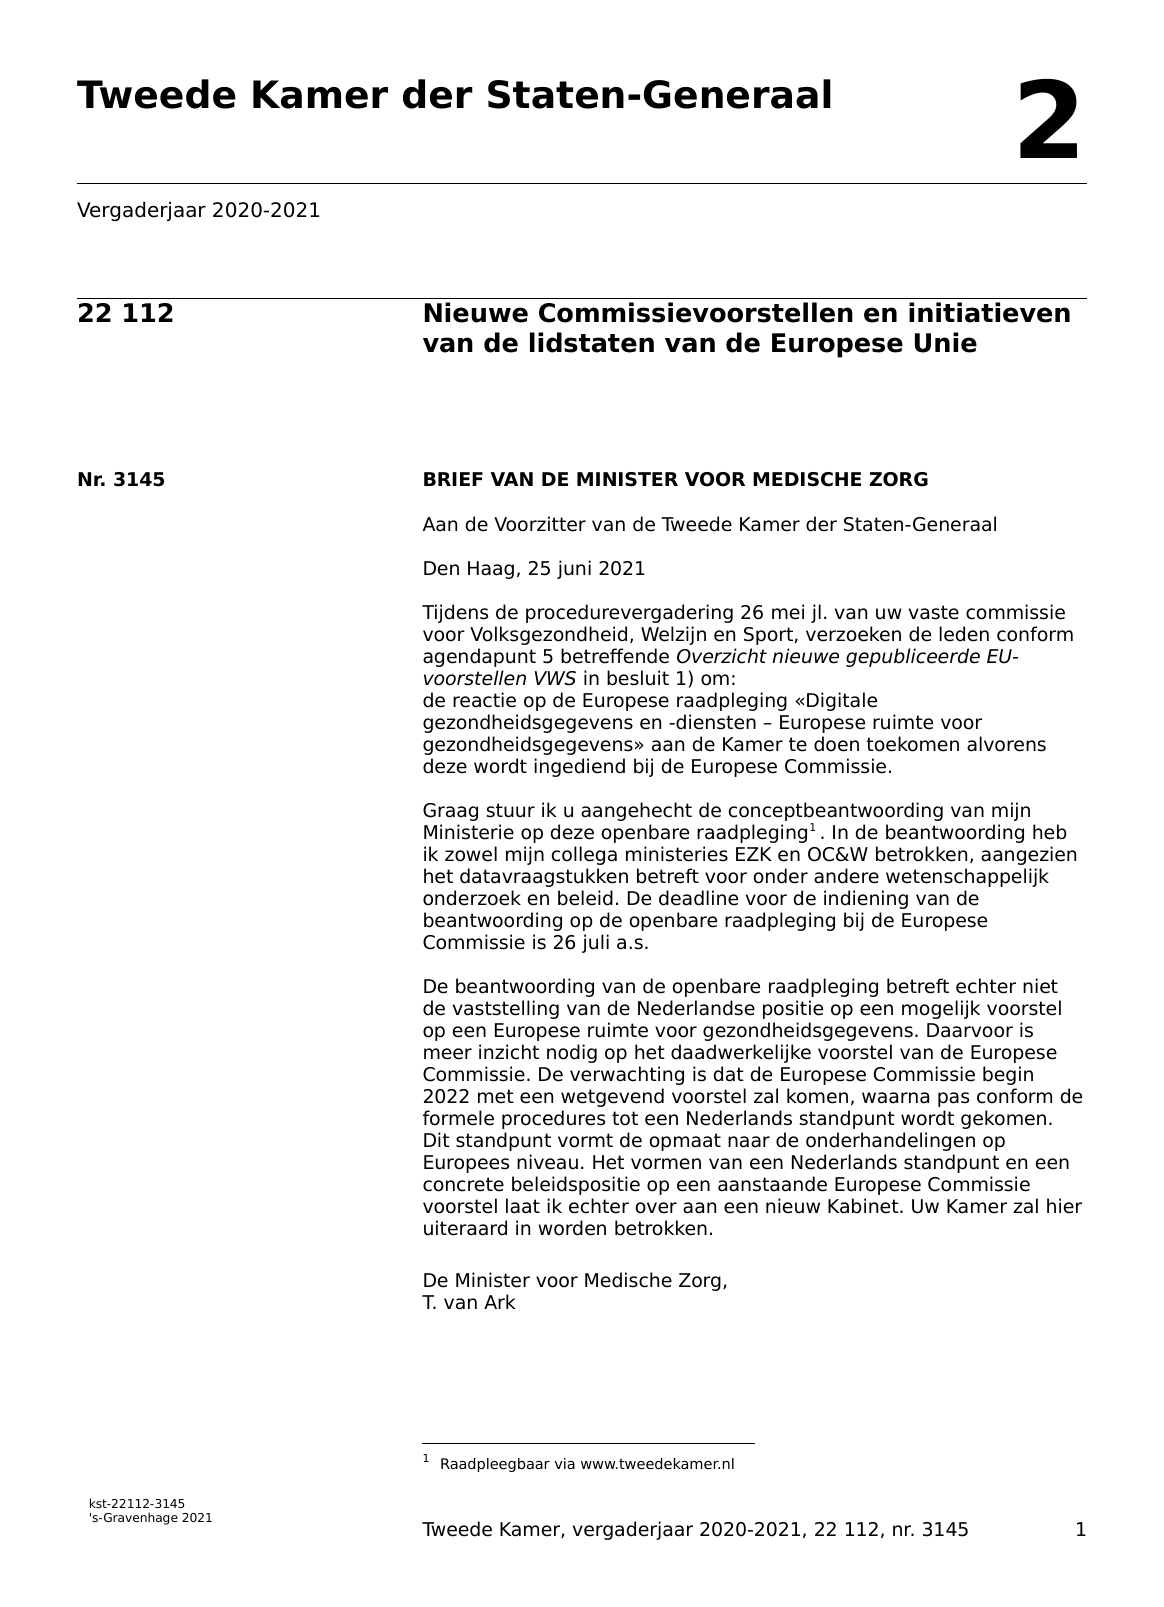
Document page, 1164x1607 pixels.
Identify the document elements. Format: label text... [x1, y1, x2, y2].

text 's-Gravenhage 2021 [88, 1511, 323, 1525]
text de reactie op de Europese raadpleging «Digitale gezondheidsgegevens en -diensten – Europese ruimte voor gezondheidsgegevens» aan de Kamer te doen toekomen alvorens deze wordt ingediend bij de Europese Commissie. [422, 690, 1087, 778]
text De Minister voor Medische Zorg, T. van Ark [422, 1270, 1087, 1314]
text Graag stuur ik u aangehecht de conceptbeantwoording van mijn Ministerie op deze openbare raadpleging. In de beantwoording heb ik zowel mijn collega ministeries EZK en OC&W betrokken, aangezien het datavraagstukken betreft voor onder andere wetenschappelijk onderzoek en beleid. De deadline voor de indiening van de beantwoording op de openbare raadpleging bij de Europese Commissie is 26 juli a.s. [422, 800, 1087, 954]
text Aan de Voorzitter van de Tweede Kamer der Staten-Generaal [422, 513, 1087, 536]
text Den Haag, 25 juni 2021 [422, 558, 1087, 580]
table_header Tweede Kamer der Staten-Generaal [77, 59, 886, 183]
table_cell Vergaderjaar 2020-2021 [77, 184, 1087, 298]
text kst-22112-3145 [88, 1497, 323, 1511]
subtitle Nr. 3145 BRIEF VAN DE MINISTER VOOR MEDISCHE ZORG [77, 469, 1087, 491]
text Tijdens de procedurevergadering 26 mei jl. van uw vaste commissie voor Volksgezondheid, Welzijn en Sport, verzoeken de leden conform agendapunt 5 betreffende Overzicht nieuwe gepubliceerde EU-voorstellen VWS in besluit 1) om: [422, 602, 1087, 690]
table_header 2 [886, 59, 1087, 183]
subtitle 22 112 Nieuwe Commissievoorstellen en initiatieven van de lidstaten van de Europese Unie [77, 299, 1087, 358]
text Raadpleegbaar via www.tweedekamer.nl [422, 1452, 1087, 1474]
text De beantwoording van de openbare raadpleging betreft echter niet de vaststelling van de Nederlandse positie op een mogelijk voorstel op een Europese ruimte voor gezondheidsgegevens. Daarvoor is meer inzicht nodig op het daadwerkelijke voorstel van de Europese Commissie. De verwachting is dat de Europese Commissie begin 2022 met een wetgevend voorstel zal komen, waarna pas conform de formele procedures tot een Nederlands standpunt wordt gekomen. Dit standpunt vormt de opmaat naar de onderhandelingen op Europees niveau. Het vormen van een Nederlands standpunt en een concrete beleidspositie op een aanstaande Europese Commissie voorstel laat ik echter over aan een nieuw Kabinet. Uw Kamer zal hier uiteraard in worden betrokken. [422, 976, 1087, 1240]
